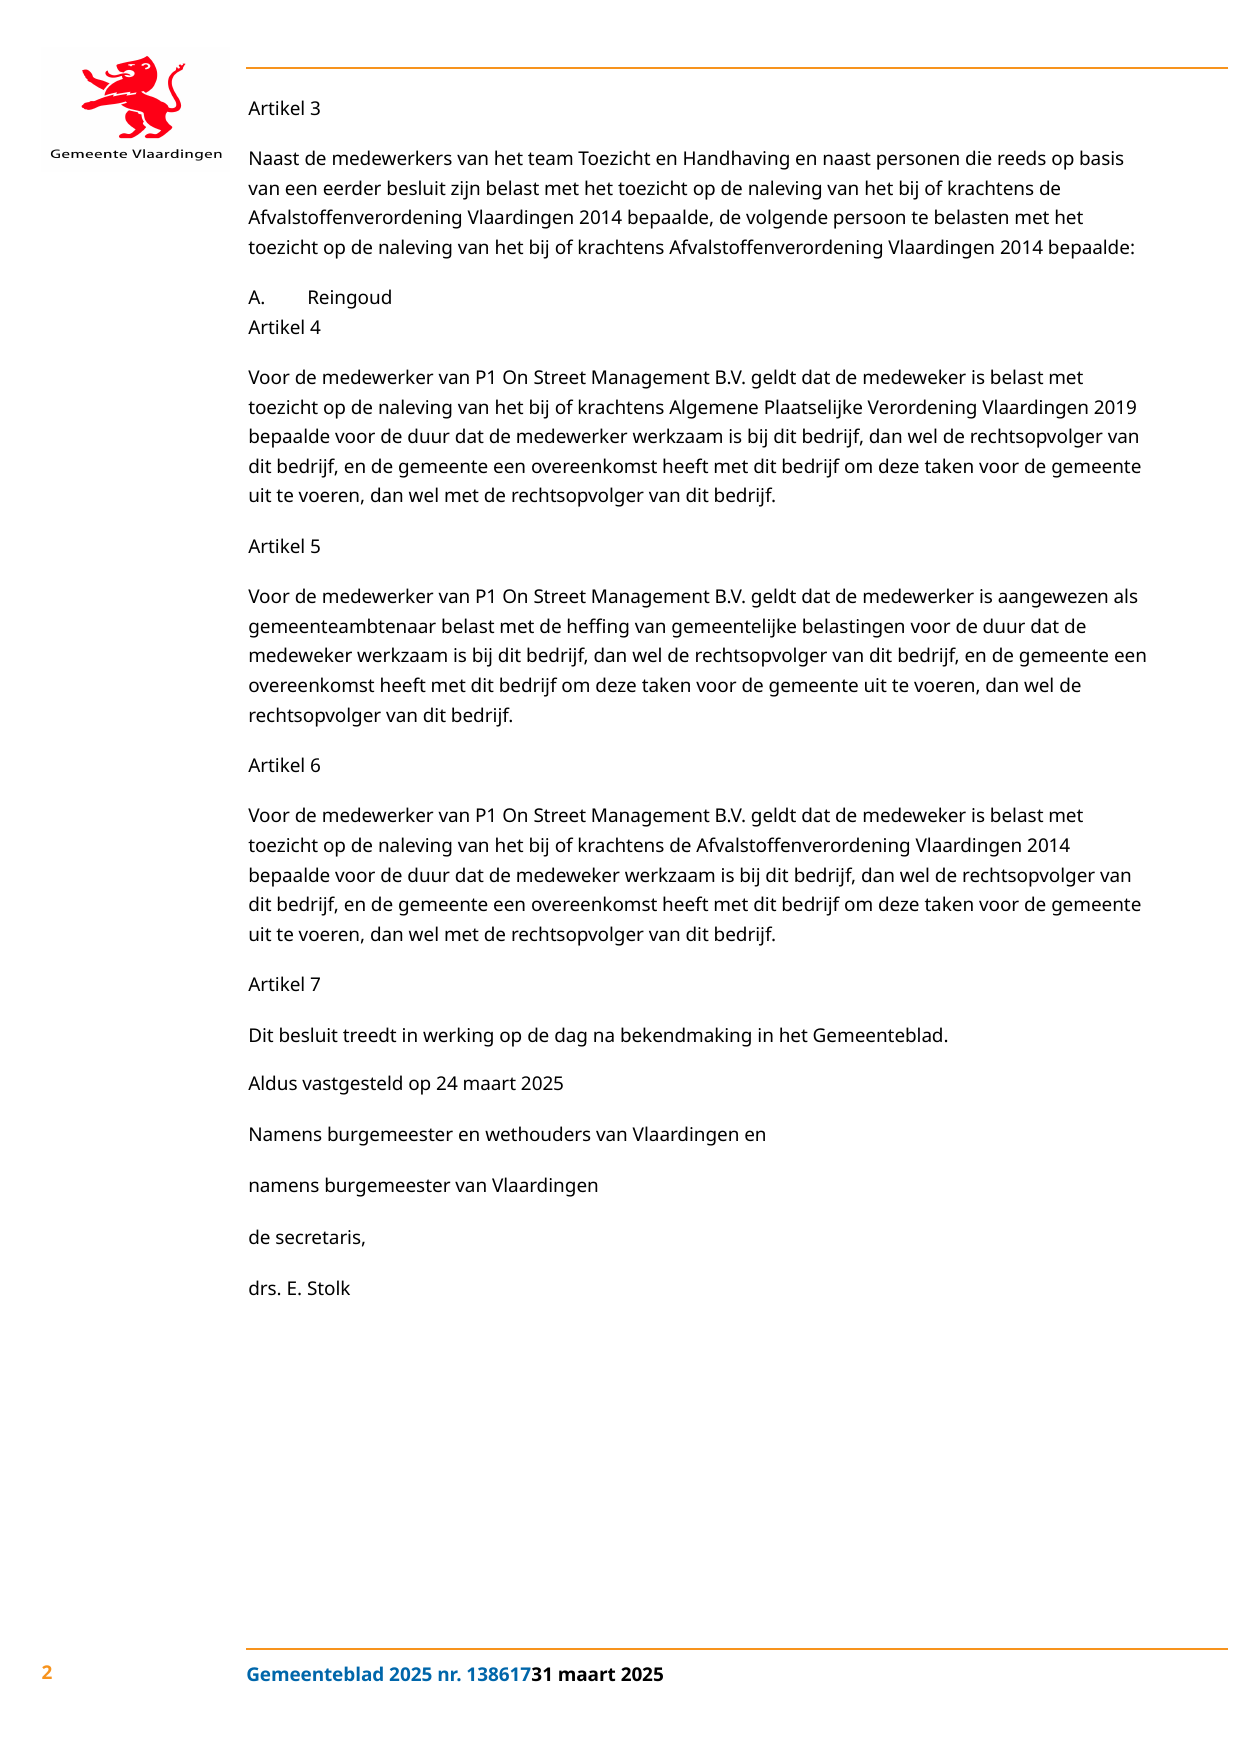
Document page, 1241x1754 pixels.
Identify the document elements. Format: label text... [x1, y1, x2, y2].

text Artikel 4 [248, 314, 1152, 340]
text namens burgemeester van Vlaardingen [248, 1173, 1152, 1198]
text Artikel 7 [248, 971, 1152, 997]
text drs. E. Stolk [248, 1276, 1152, 1301]
text de secretaris, [248, 1224, 1152, 1250]
text Voor de medewerker van P1 On Street Management B.V. geldt dat de medewerker is aangewezen als gemeenteambtenaar belast met de heffing van gemeentelijke belastingen voor de duur dat de medeweker werkzaam is bij dit bedrijf, dan wel de rechtsopvolger van dit bedrijf, en de gemeente een overeenkomst heeft met dit bedrijf om deze taken voor de gemeente uit te voeren, dan wel de rechtsopvolger van dit bedrijf. [248, 583, 1152, 728]
text Artikel 5 [248, 533, 1152, 559]
text Artikel 6 [248, 752, 1152, 778]
text Aldus vastgesteld op 24 maart 2025 [248, 1070, 1152, 1095]
text Namens burgemeester en wethouders van Vlaardingen en [248, 1121, 1152, 1147]
text Dit besluit treedt in werking op de dag na bekendmaking in het Gemeenteblad. [248, 1022, 1152, 1048]
text Voor de medewerker van P1 On Street Management B.V. geldt dat de medeweker is belast met toezicht op de naleving van het bij of krachtens Algemene Plaatselijke Verordening Vlaardingen 2019 bepaalde voor de duur dat de medewerker werkzaam is bij dit bedrijf, dan wel de rechtsopvolger van dit bedrijf, en de gemeente een overeenkomst heeft met dit bedrijf om deze taken voor de gemeente uit te voeren, dan wel met de rechtsopvolger van dit bedrijf. [248, 364, 1152, 508]
text Artikel 3 [248, 95, 1152, 121]
picture [41, 47, 231, 172]
text Naast de medewerkers van het team Toezicht en Handhaving en naast personen die reeds op basis van een eerder besluit zijn belast met het toezicht op de naleving van het bij of krachtens de Afvalstoffenverordening Vlaardingen 2014 bepaalde, de volgende persoon te belasten met het toezicht op de naleving van het bij of krachtens Afvalstoffenverordening Vlaardingen 2014 bepaalde: [248, 145, 1152, 260]
list Reingoud [248, 284, 1152, 310]
text Voor de medewerker van P1 On Street Management B.V. geldt dat de medeweker is belast met toezicht op de naleving van het bij of krachtens de Afvalstoffenverordening Vlaardingen 2014 bepaalde voor de duur dat de medeweker werkzaam is bij dit bedrijf, dan wel de rechtsopvolger van dit bedrijf, en de gemeente een overeenkomst heeft met dit bedrijf om deze taken voor de gemeente uit te voeren, dan wel met de rechtsopvolger van dit bedrijf. [248, 803, 1152, 947]
